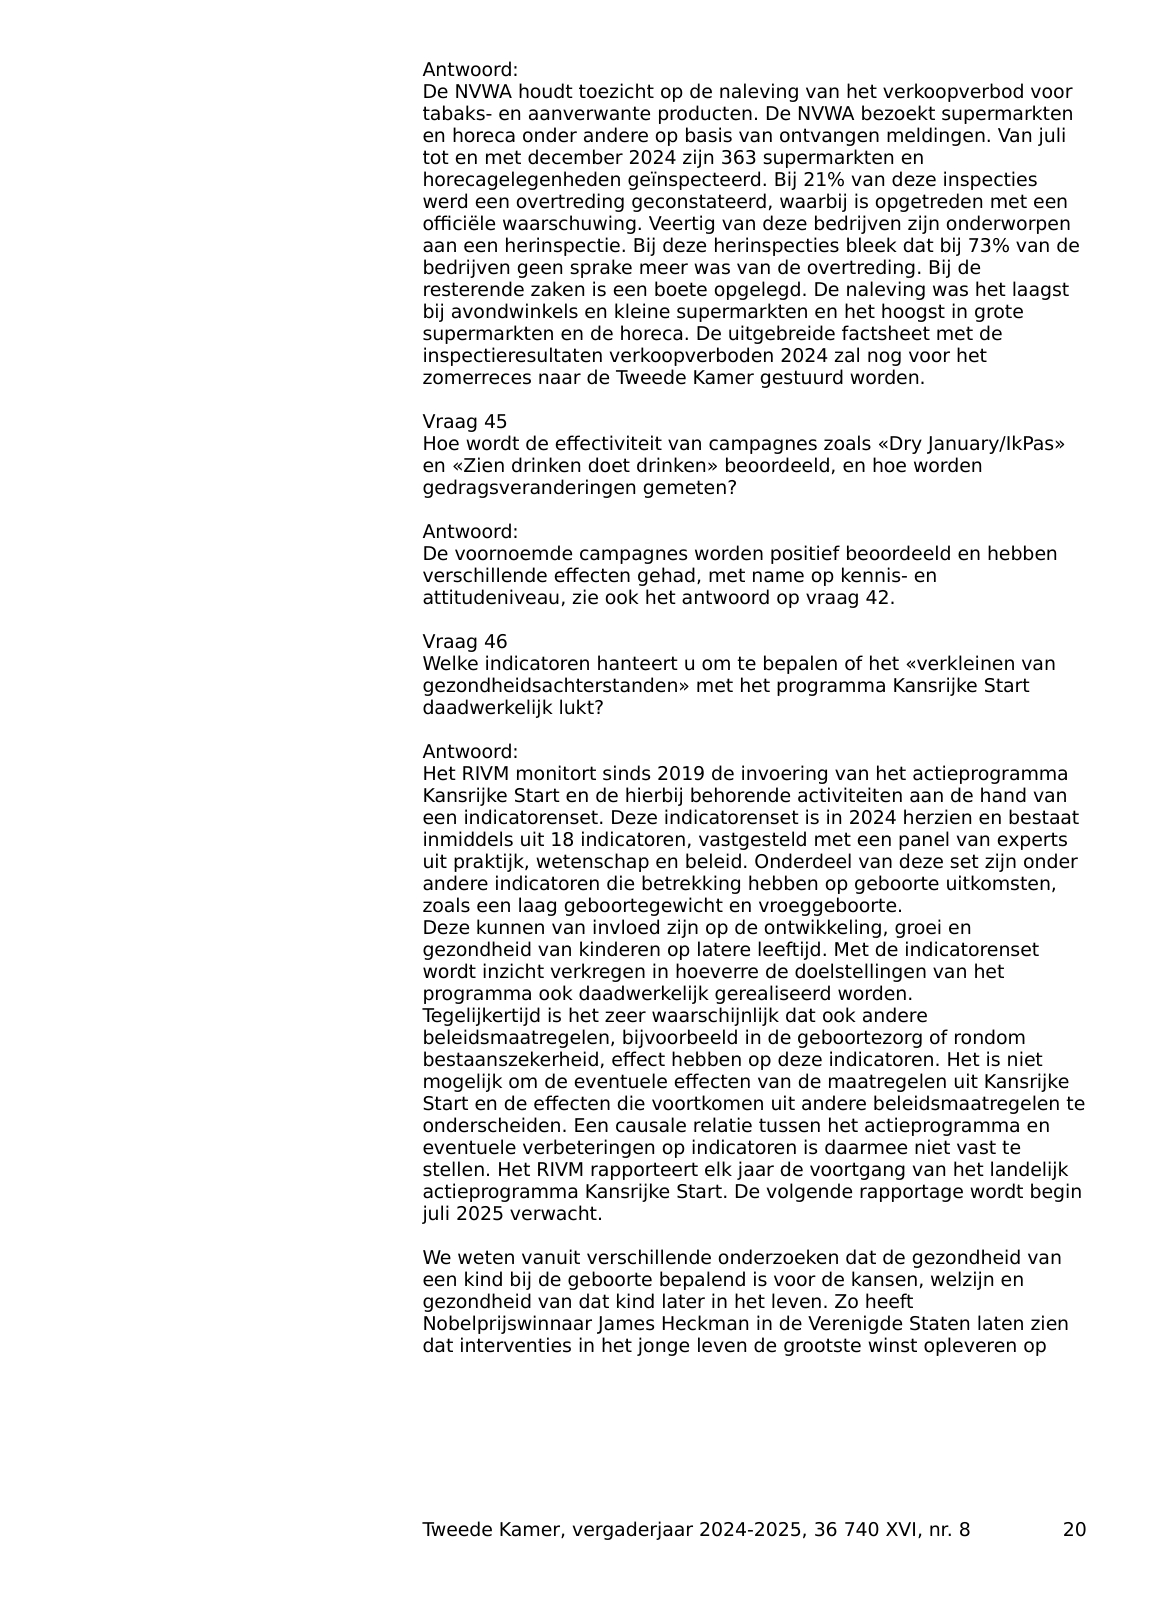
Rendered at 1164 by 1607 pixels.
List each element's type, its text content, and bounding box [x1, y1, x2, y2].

text Hoe wordt de effectiviteit van campagnes zoals «Dry January/IkPas» en «Zien drinken doet drinken» beoordeeld, en hoe worden gedragsveranderingen gemeten? [422, 433, 1087, 499]
text Welke indicatoren hanteert u om te bepalen of het «verkleinen van gezondheidsachterstanden» met het programma Kansrijke Start daadwerkelijk lukt? [422, 653, 1087, 719]
text De voornoemde campagnes worden positief beoordeeld en hebben verschillende effecten gehad, met name op kennis- en attitudeniveau, zie ook het antwoord op vraag 42. [422, 543, 1087, 609]
text Tegelijkertijd is het zeer waarschijnlijk dat ook andere beleidsmaatregelen, bijvoorbeeld in de geboortezorg of rondom bestaanszekerheid, effect hebben op deze indicatoren. Het is niet mogelijk om de eventuele effecten van de maatregelen uit Kansrijke Start en de effecten die voortkomen uit andere beleidsmaatregelen te onderscheiden. Een causale relatie tussen het actieprogramma en eventuele verbeteringen op indicatoren is daarmee niet vast te stellen. Het RIVM rapporteert elk jaar de voortgang van het landelijk actieprogramma Kansrijke Start. De volgende rapportage wordt begin juli 2025 verwacht. [422, 1005, 1087, 1225]
text Antwoord: [422, 521, 1087, 543]
text De NVWA houdt toezicht op de naleving van het verkoopverbod voor tabaks- en aanverwante producten. De NVWA bezoekt supermarkten en horeca onder andere op basis van ontvangen meldingen. Van juli tot en met december 2024 zijn 363 supermarkten en horecagelegenheden geïnspecteerd. Bij 21% van deze inspecties werd een overtreding geconstateerd, waarbij is opgetreden met een officiële waarschuwing. Veertig van deze bedrijven zijn onderworpen aan een herinspectie. Bij deze herinspecties bleek dat bij 73% van de bedrijven geen sprake meer was van de overtreding. Bij de resterende zaken is een boete opgelegd. De naleving was het laagst bij avondwinkels en kleine supermarkten en het hoogst in grote supermarkten en de horeca. De uitgebreide factsheet met de inspectieresultaten verkoopverboden 2024 zal nog voor het zomerreces naar de Tweede Kamer gestuurd worden. [422, 81, 1087, 389]
text We weten vanuit verschillende onderzoeken dat de gezondheid van een kind bij de geboorte bepalend is voor de kansen, welzijn en gezondheid van dat kind later in het leven. Zo heeft Nobelprijswinnaar James Heckman in de Verenigde Staten laten zien dat interventies in het jonge leven de grootste winst opleveren op [422, 1247, 1087, 1357]
text Vraag 46 [422, 631, 1087, 653]
text Deze kunnen van invloed zijn op de ontwikkeling, groei en gezondheid van kinderen op latere leeftijd. Met de indicatorenset wordt inzicht verkregen in hoeverre de doelstellingen van het programma ook daadwerkelijk gerealiseerd worden. [422, 917, 1087, 1005]
text Vraag 45 [422, 411, 1087, 433]
text Antwoord: [422, 59, 1087, 81]
text Antwoord: [422, 741, 1087, 763]
text Het RIVM monitort sinds 2019 de invoering van het actieprogramma Kansrijke Start en de hierbij behorende activiteiten aan de hand van een indicatorenset. Deze indicatorenset is in 2024 herzien en bestaat inmiddels uit 18 indicatoren, vastgesteld met een panel van experts uit praktijk, wetenschap en beleid. Onderdeel van deze set zijn onder andere indicatoren die betrekking hebben op geboorte uitkomsten, zoals een laag geboortegewicht en vroeggeboorte. [422, 763, 1087, 917]
